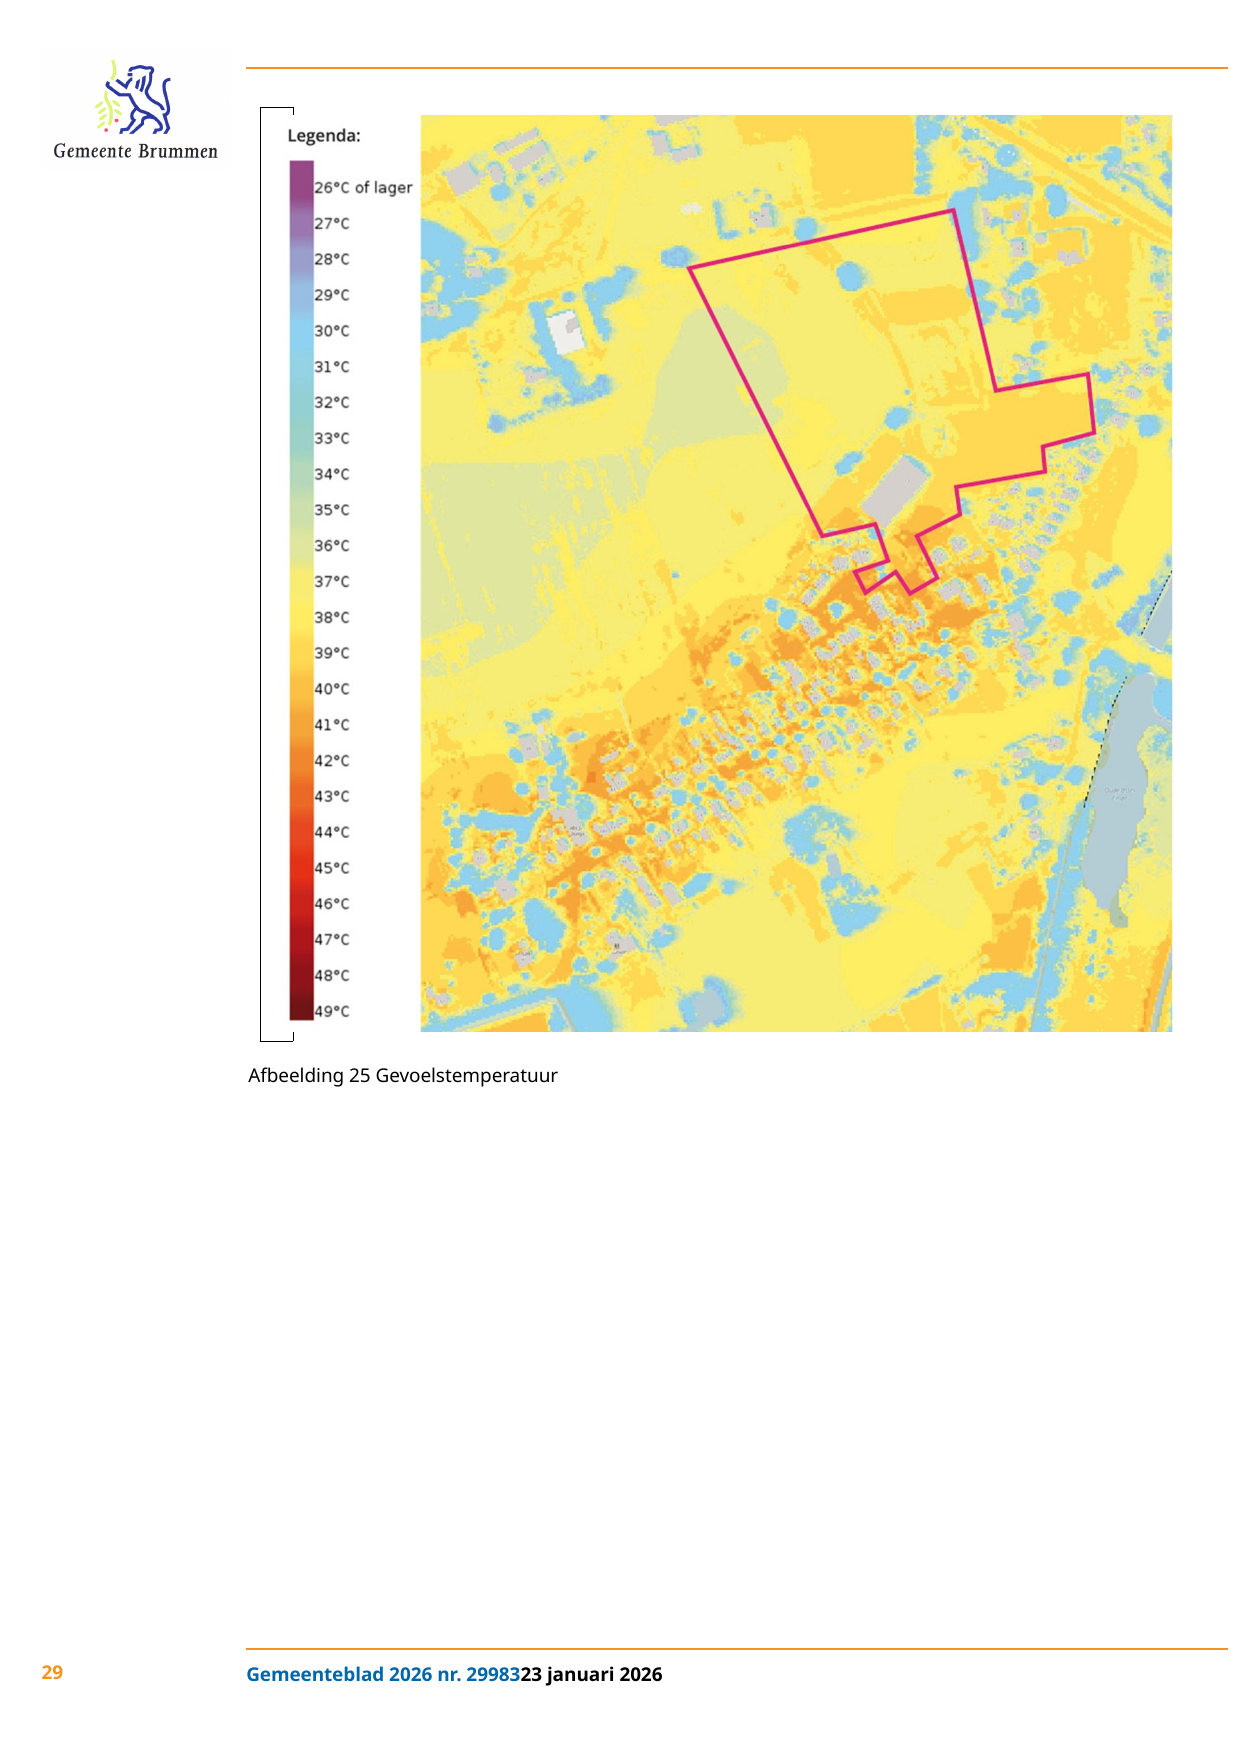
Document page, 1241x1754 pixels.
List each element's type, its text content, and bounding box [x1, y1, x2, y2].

text Afbeelding 25 Gevoelstemperatuur [248, 1062, 1152, 1088]
picture [268, 115, 1173, 1032]
picture [41, 47, 231, 172]
